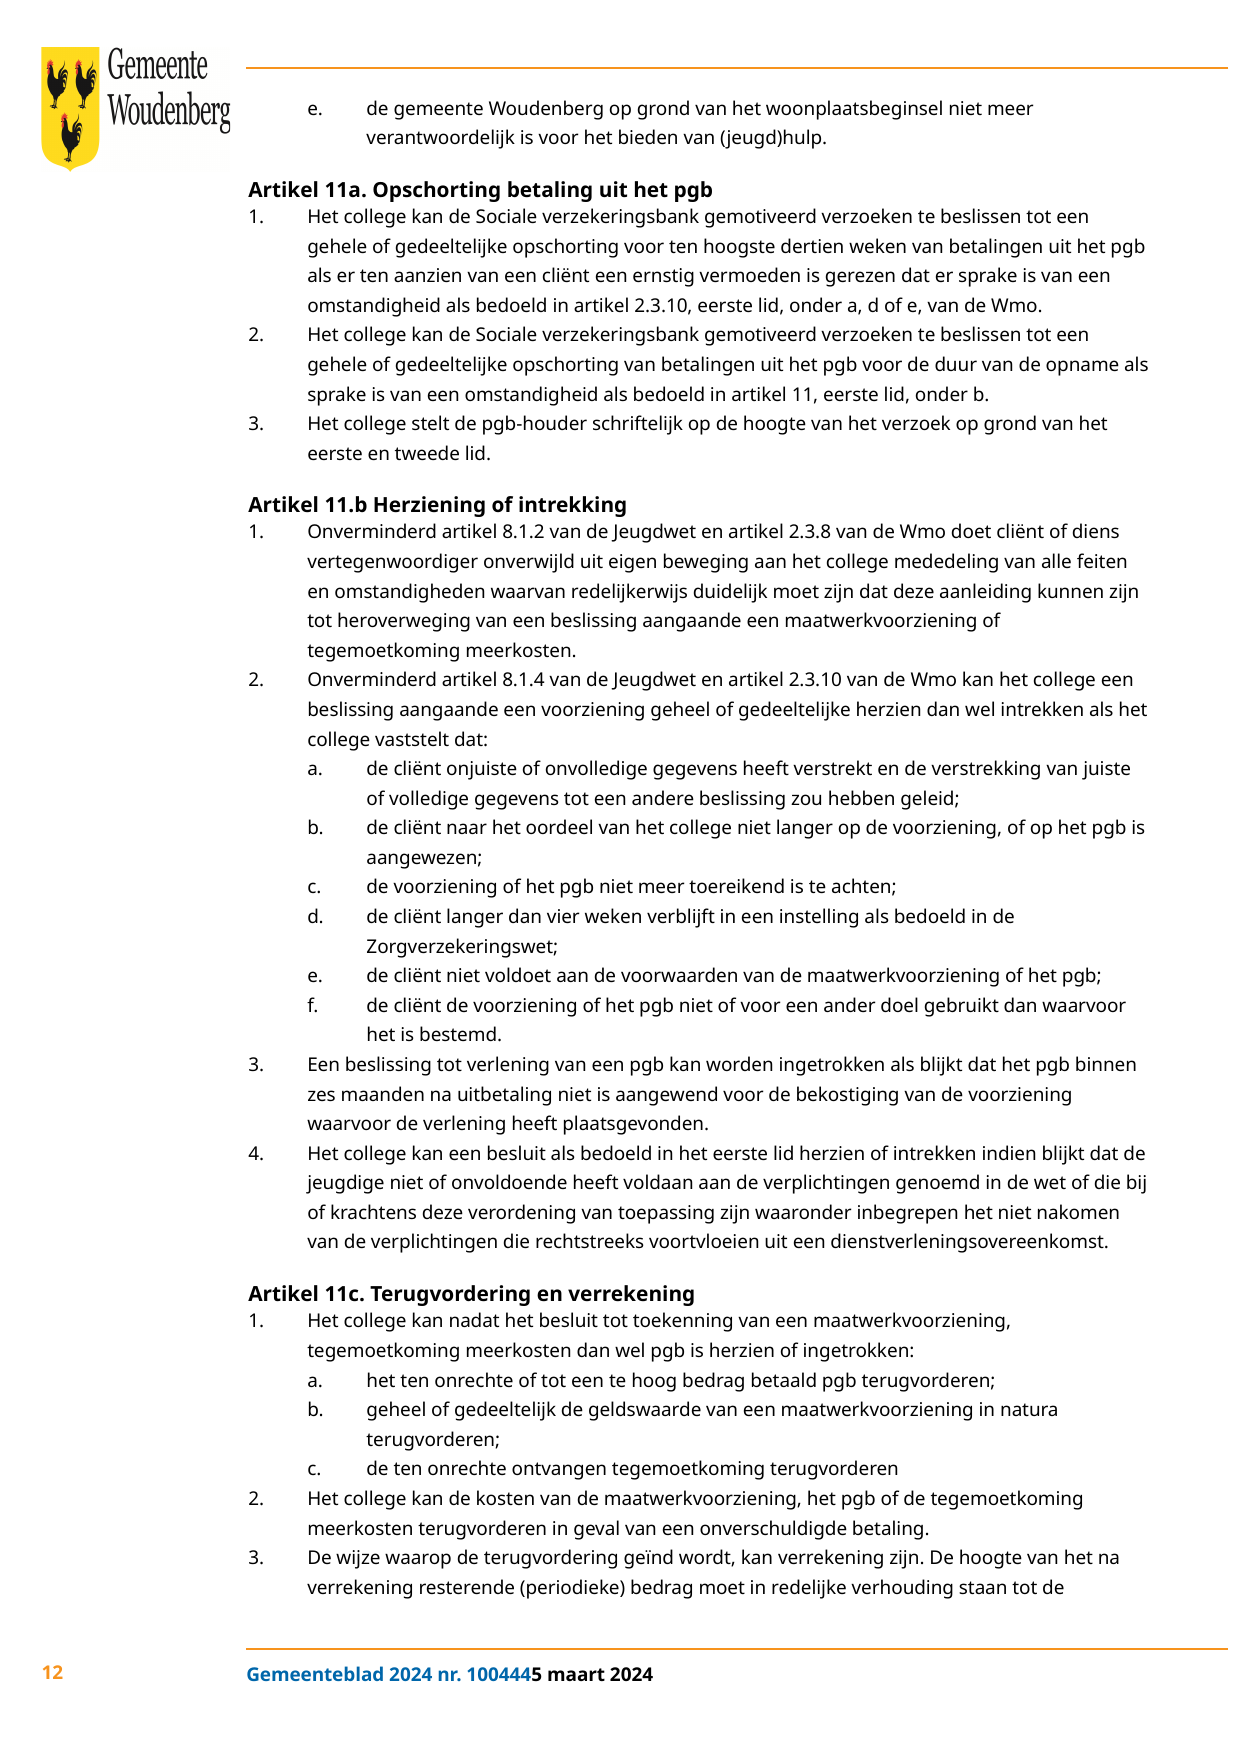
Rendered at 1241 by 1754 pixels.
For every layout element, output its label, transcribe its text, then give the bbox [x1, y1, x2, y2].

list Het college stelt de pgb-houder schriftelijk op de hoogte van het verzoek op grond van het eerste en tweede lid. [248, 410, 1152, 466]
list de ten onrechte ontvangen tegemoetkoming terugvorderen [307, 1456, 1152, 1481]
list Het college kan nadat het besluit tot toekenning van een maatwerkvoorziening, tegemoetkoming meerkosten dan wel pgb is herzien of ingetrokken: [248, 1308, 1152, 1363]
list de cliënt langer dan vier weken verblijft in een instelling als bedoeld in de Zorgverzekeringswet; [307, 903, 1152, 959]
list Een beslissing tot verlening van een pgb kan worden ingetrokken als blijkt dat het pgb binnen zes maanden na uitbetaling niet is aangewend voor de bekostiging van de voorziening waarvoor de verlening heeft plaatsgevonden. [248, 1051, 1152, 1136]
text Artikel 11c. Terugvordering en verrekening [248, 1279, 1152, 1308]
list De wijze waarop de terugvordering geïnd wordt, kan verrekening zijn. De hoogte van het na verrekening resterende (periodieke) bedrag moet in redelijke verhouding staan tot de [248, 1544, 1152, 1599]
list Het college kan de kosten van de maatwerkvoorziening, het pgb of de tegemoetkoming meerkosten terugvorderen in geval van een onverschuldigde betaling. [248, 1485, 1152, 1540]
text Artikel 11a. Opschorting betaling uit het pgb [248, 175, 1152, 203]
list de cliënt de voorziening of het pgb niet of voor een ander doel gebruikt dan waarvoor het is bestemd. [307, 992, 1152, 1047]
list Het college kan een besluit als bedoeld in het eerste lid herzien of intrekken indien blijkt dat de jeugdige niet of onvoldoende heeft voldaan aan de verplichtingen genoemd in de wet of die bij of krachtens deze verordening van toepassing zijn waaronder inbegrepen het niet nakomen van de verplichtingen die rechtstreeks voortvloeien uit een dienstverleningsovereenkomst. [248, 1140, 1152, 1254]
list geheel of gedeeltelijk de geldswaarde van een maatwerkvoorziening in natura terugvorderen; [307, 1396, 1152, 1452]
list de cliënt niet voldoet aan de voorwaarden van de maatwerkvoorziening of het pgb; [307, 962, 1152, 988]
list de gemeente Woudenberg op grond van het woonplaatsbeginsel niet meer verantwoordelijk is voor het bieden van (jeugd)hulp. [307, 95, 1152, 150]
list de cliënt naar het oordeel van het college niet langer op de voorziening, of op het pgb is aangewezen; [307, 814, 1152, 870]
list de voorziening of het pgb niet meer toereikend is te achten; [307, 874, 1152, 899]
list Onverminderd artikel 8.1.2 van de Jeugdwet en artikel 2.3.8 van de Wmo doet cliënt of diens vertegenwoordiger onverwijld uit eigen beweging aan het college mededeling van alle feiten en omstandigheden waarvan redelijkerwijs duidelijk moet zijn dat deze aanleiding kunnen zijn tot heroverweging van een beslissing aangaande een maatwerkvoorziening of tegemoetkoming meerkosten. [248, 519, 1152, 663]
list Het college kan de Sociale verzekeringsbank gemotiveerd verzoeken te beslissen tot een gehele of gedeeltelijke opschorting van betalingen uit het pgb voor de duur van de opname als sprake is van een omstandigheid als bedoeld in artikel 11, eerste lid, onder b. [248, 322, 1152, 406]
list het ten onrechte of tot een te hoog bedrag betaald pgb terugvorderen; [307, 1367, 1152, 1392]
text Artikel 11.b Herziening of intrekking [248, 490, 1152, 519]
list Het college kan de Sociale verzekeringsbank gemotiveerd verzoeken te beslissen tot een gehele of gedeeltelijke opschorting voor ten hoogste dertien weken van betalingen uit het pgb als er ten aanzien van een cliënt een ernstig vermoeden is gerezen dat er sprake is van een omstandigheid als bedoeld in artikel 2.3.10, eerste lid, onder a, d of e, van de Wmo. [248, 203, 1152, 318]
list Onverminderd artikel 8.1.4 van de Jeugdwet en artikel 2.3.10 van de Wmo kan het college een beslissing aangaande een voorziening geheel of gedeeltelijke herzien dan wel intrekken als het college vaststelt dat: [248, 667, 1152, 752]
list de cliënt onjuiste of onvolledige gegevens heeft verstrekt en de verstrekking van juiste of volledige gegevens tot een andere beslissing zou hebben geleid; [307, 755, 1152, 811]
picture [41, 47, 231, 172]
